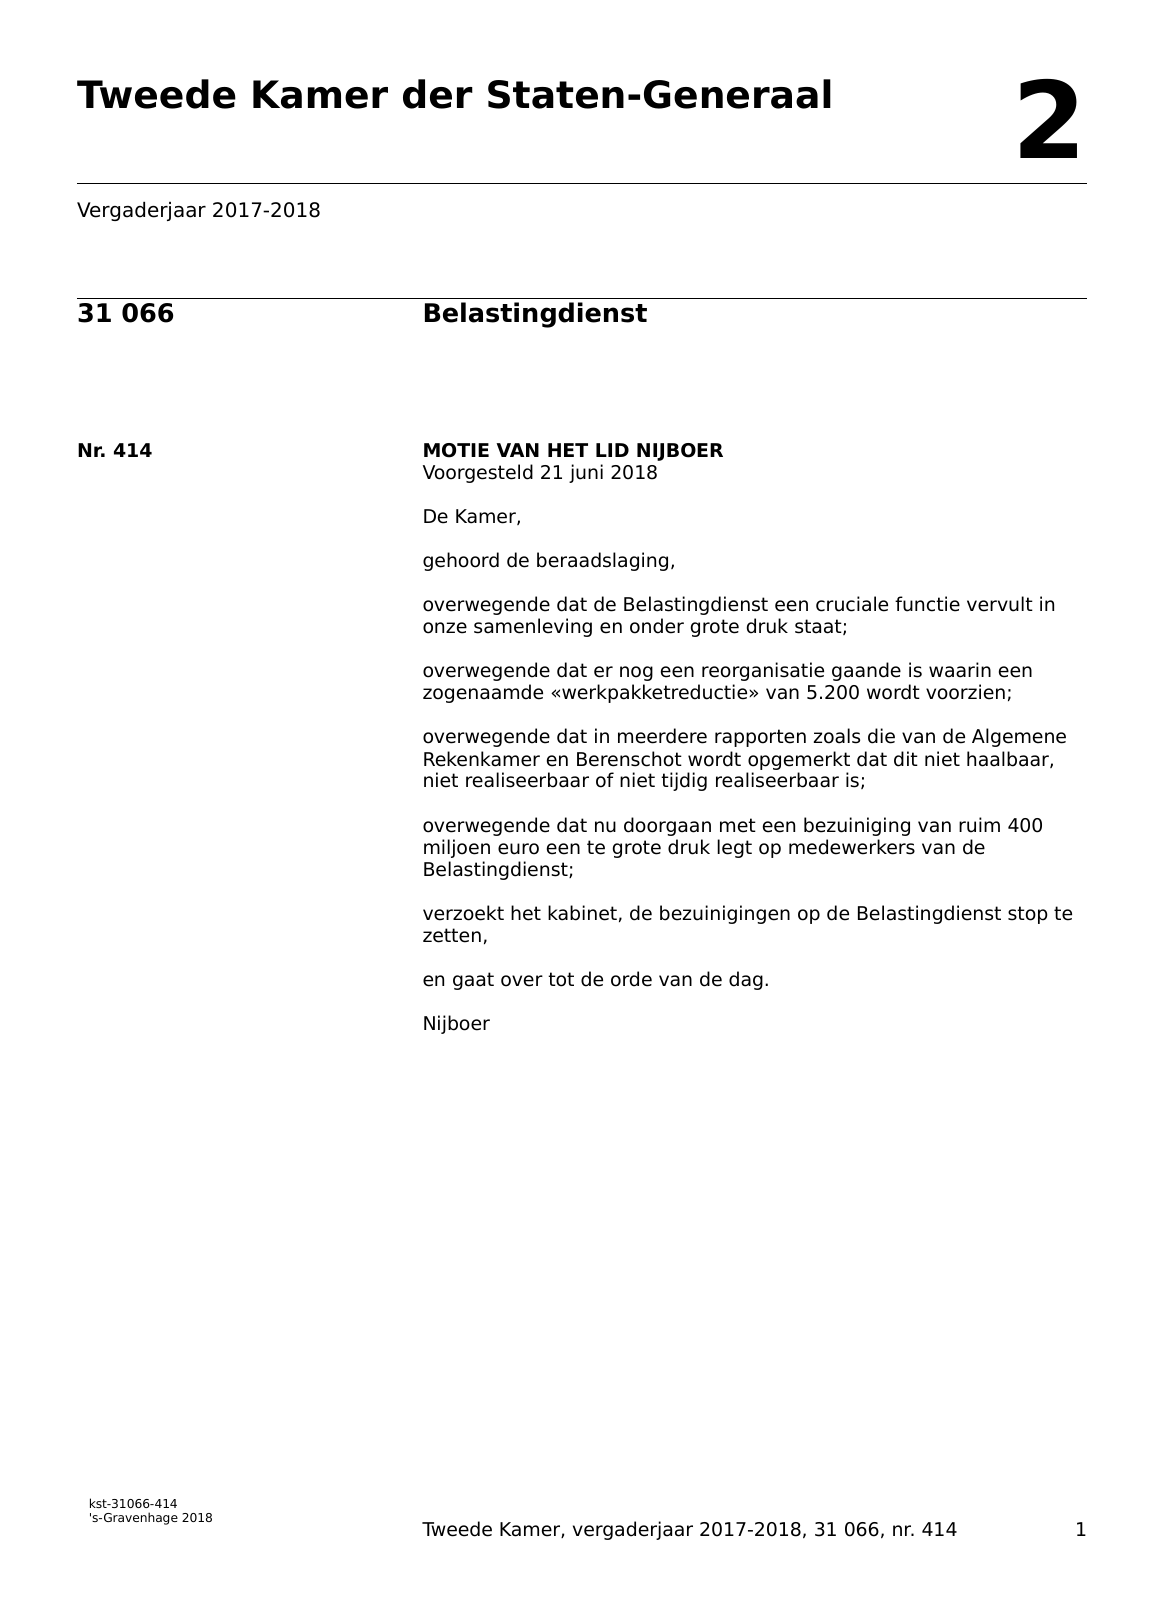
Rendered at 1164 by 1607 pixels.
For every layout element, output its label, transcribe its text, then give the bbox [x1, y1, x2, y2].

subtitle Nr. 414 MOTIE VAN HET LID NIJBOER [77, 440, 1087, 462]
text Nijboer [422, 1013, 1087, 1035]
table_header 2 [886, 59, 1087, 183]
text gehoord de beraadslaging, [422, 550, 1087, 572]
text overwegende dat in meerdere rapporten zoals die van de Algemene Rekenkamer en Berenschot wordt opgemerkt dat dit niet haalbaar, niet realiseerbaar of niet tijdig realiseerbaar is; [422, 726, 1087, 792]
text overwegende dat er nog een reorganisatie gaande is waarin een zogenaamde «werkpakketreductie» van 5.200 wordt voorzien; [422, 660, 1087, 704]
table_cell Vergaderjaar 2017-2018 [77, 184, 1087, 298]
text overwegende dat nu doorgaan met een bezuiniging van ruim 400 miljoen euro een te grote druk legt op medewerkers van de Belastingdienst; [422, 814, 1087, 881]
text De Kamer, [422, 506, 1087, 528]
text overwegende dat de Belastingdienst een cruciale functie vervult in onze samenleving en onder grote druk staat; [422, 594, 1087, 638]
text Voorgesteld 21 juni 2018 [422, 462, 1087, 484]
text kst-31066-414 [88, 1497, 323, 1511]
table_header Tweede Kamer der Staten-Generaal [77, 59, 886, 183]
text verzoekt het kabinet, de bezuinigingen op de Belastingdienst stop te zetten, [422, 903, 1087, 947]
text 's-Gravenhage 2018 [88, 1511, 323, 1525]
subtitle 31 066 Belastingdienst [77, 299, 1087, 329]
text en gaat over tot de orde van de dag. [422, 969, 1087, 991]
